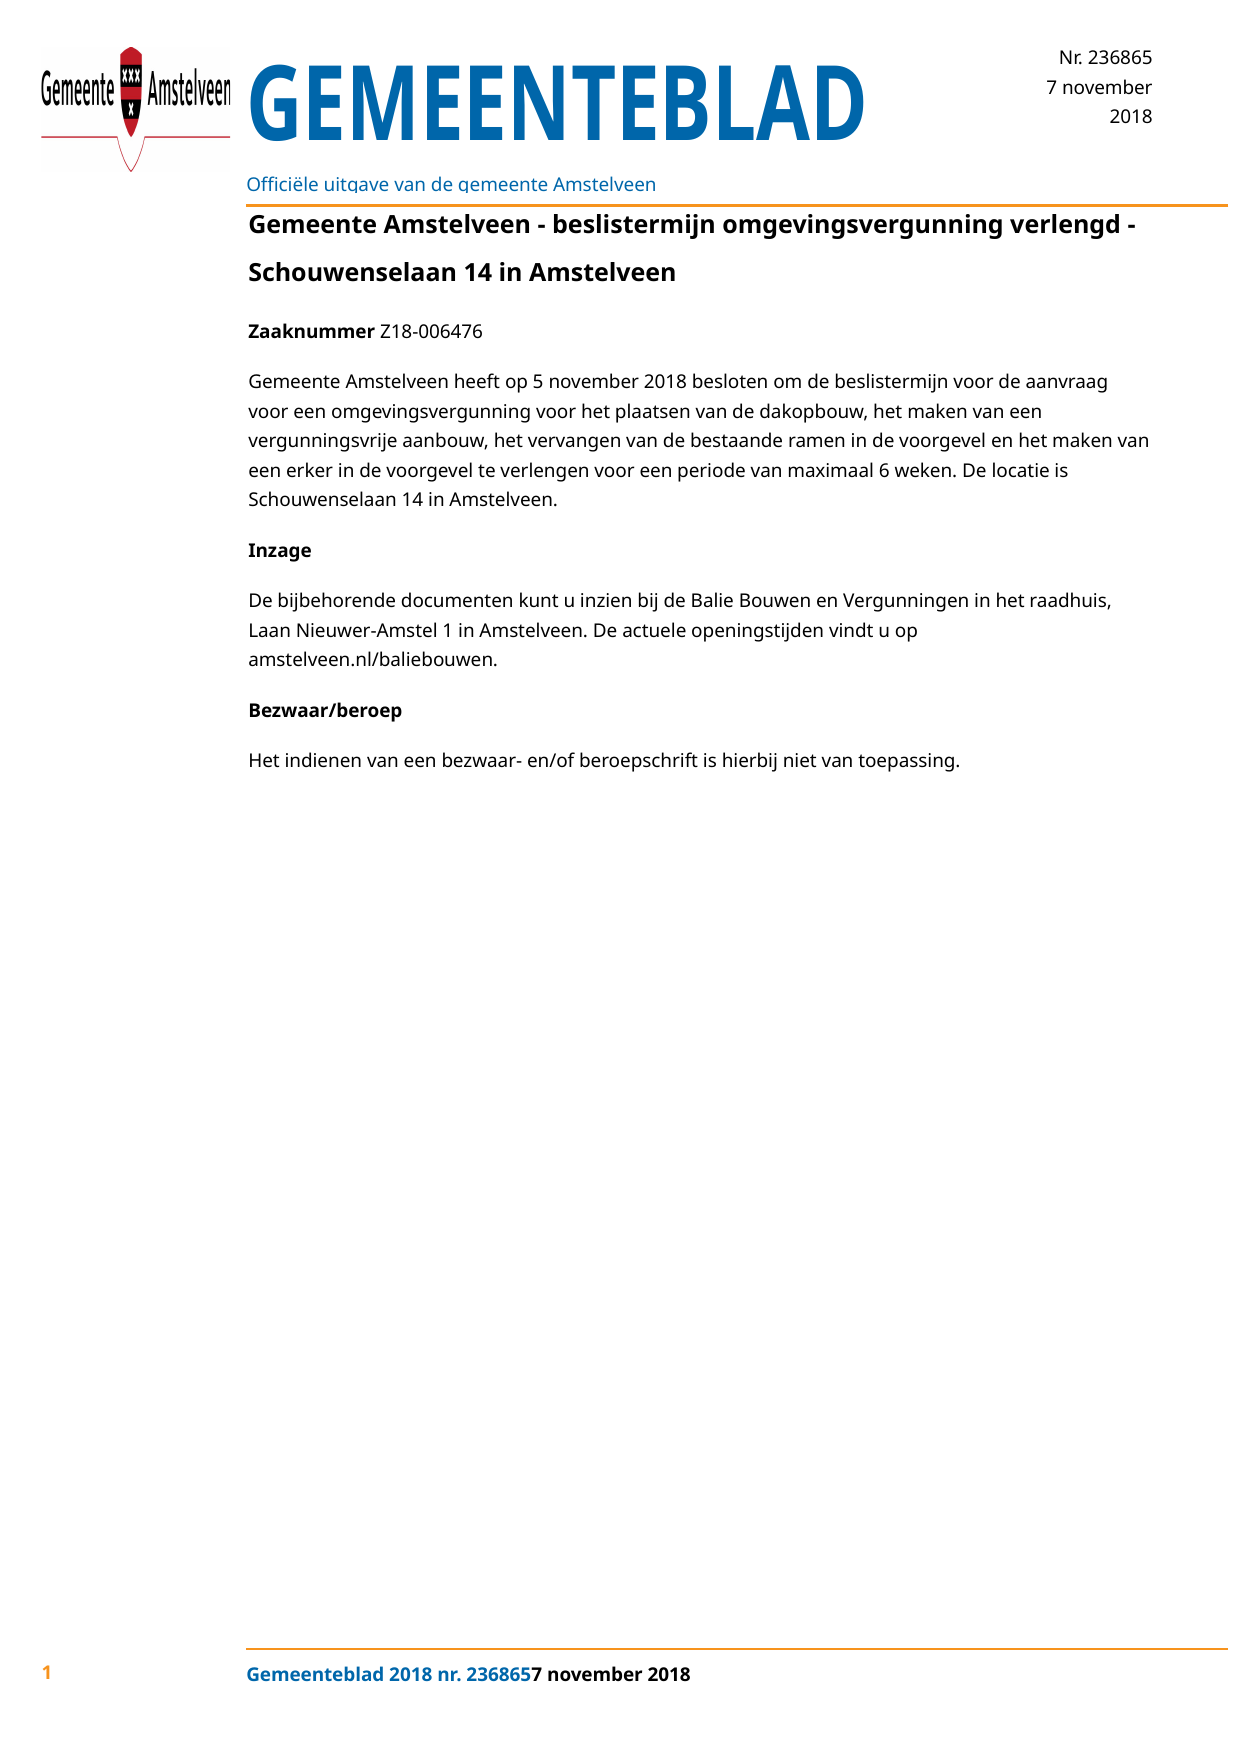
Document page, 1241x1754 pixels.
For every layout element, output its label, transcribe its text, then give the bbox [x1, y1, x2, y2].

text De bijbehorende documenten kunt u inzien bij de Balie Bouwen en Vergunningen in het raadhuis, Laan Nieuwer-Amstel 1 in Amstelveen. De actuele openingstijden vindt u op amstelveen.nl/baliebouwen. [248, 587, 1152, 672]
text Het indienen van een bezwaar- en/of beroepschrift is hierbij niet van toepassing. [248, 747, 1152, 773]
text Gemeente Amstelveen - beslistermijn omgevingsvergunning verlengd - Schouwenselaan 14 in Amstelveen [248, 207, 1152, 288]
text Bezwaar/beroep [248, 697, 1152, 723]
text Gemeente Amstelveen heeft op 5 november 2018 besloten om de beslistermijn voor de aanvraag voor een omgevingsvergunning voor het plaatsen van de dakopbouw, het maken van een vergunningsvrije aanbouw, het vervangen van de bestaande ramen in de voorgevel en het maken van een erker in de voorgevel te verlengen voor een periode van maximaal 6 weken. De locatie is Schouwenselaan 14 in Amstelveen. [248, 368, 1152, 512]
text Inzage [248, 537, 1152, 563]
text Zaaknummer Z18-006476 [248, 318, 1152, 344]
picture [41, 47, 231, 172]
